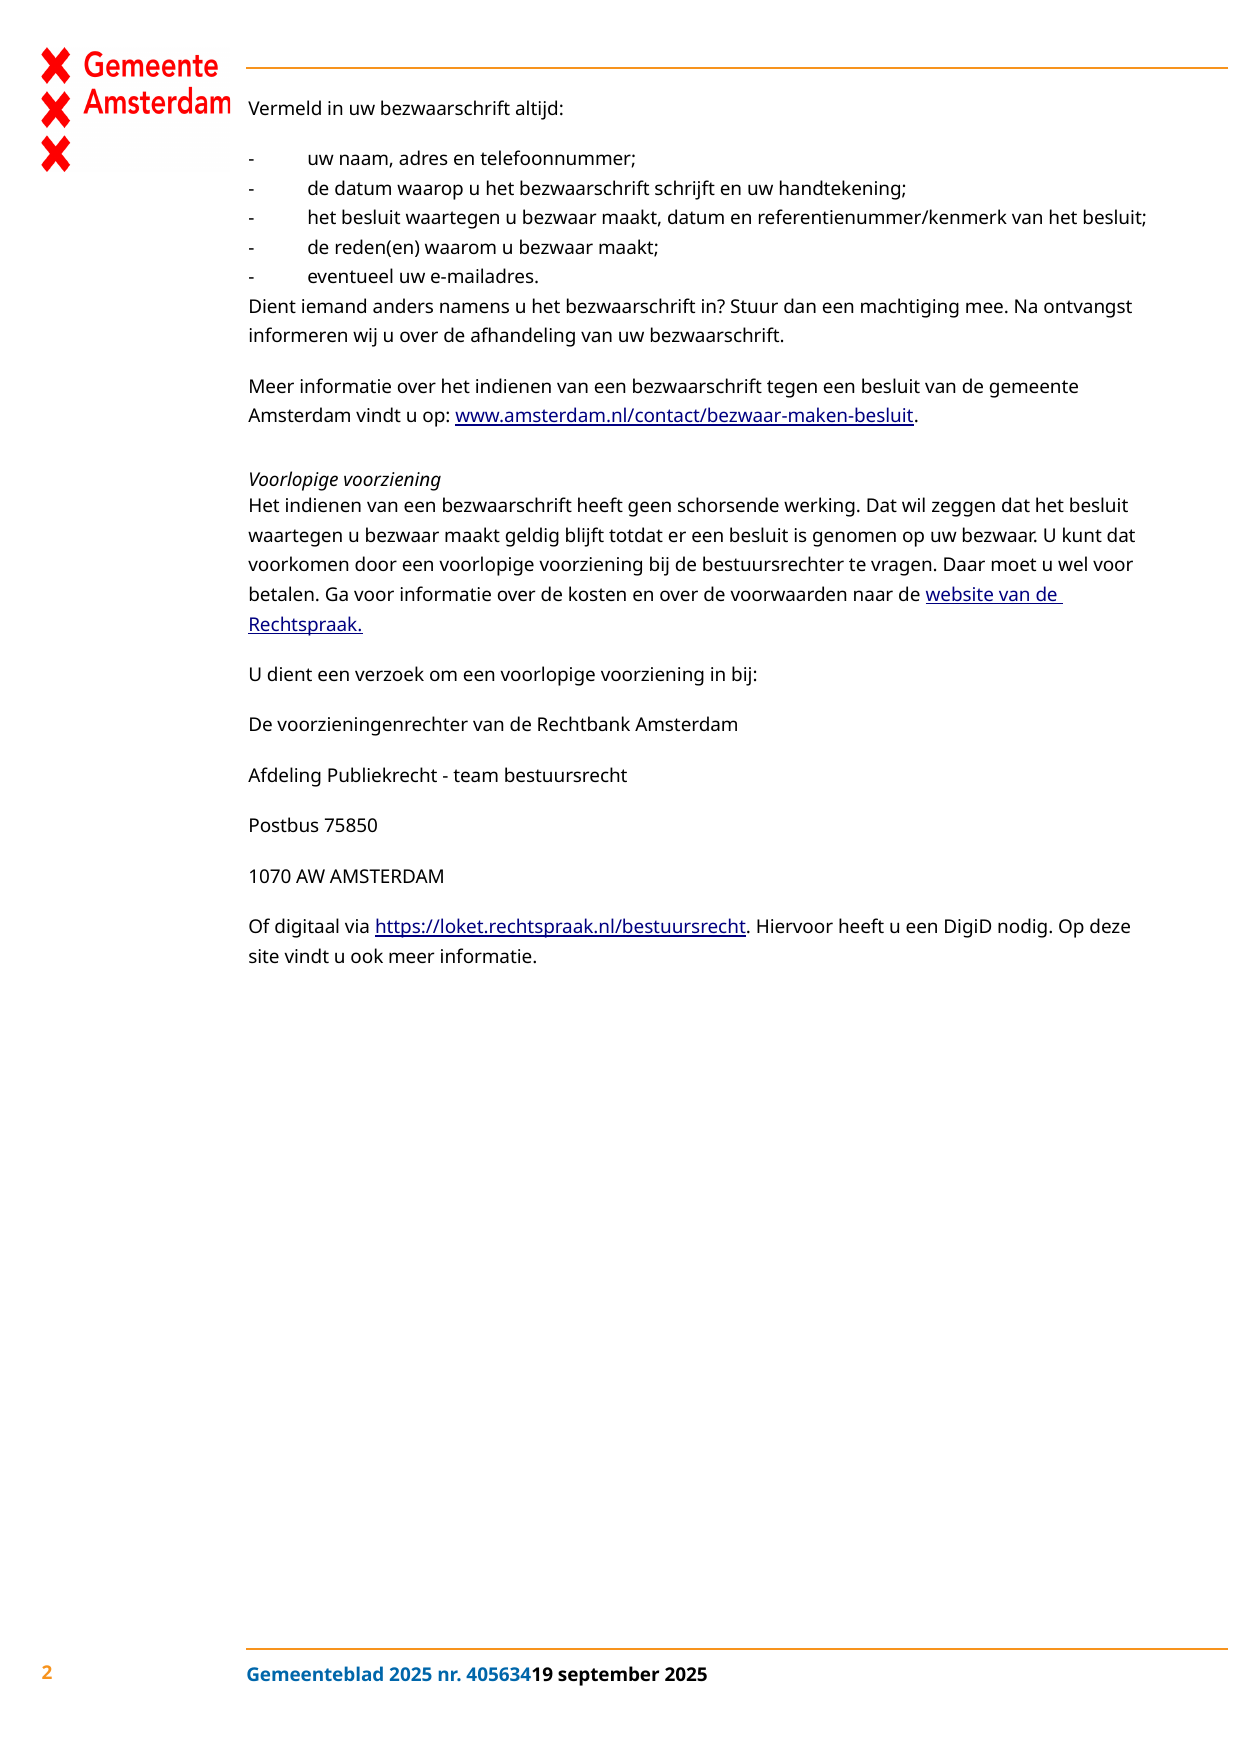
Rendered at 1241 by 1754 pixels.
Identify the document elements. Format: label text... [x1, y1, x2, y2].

text 1070 AW AMSTERDAM [248, 863, 1152, 888]
text Of digitaal via https://loket.rechtspraak.nl/bestuursrecht. Hiervoor heeft u een DigiD nodig. Op deze site vindt u ook meer informatie. [248, 913, 1152, 968]
text Meer informatie over het indienen van een bezwaarschrift tegen een besluit van de gemeente Amsterdam vindt u op: www.amsterdam.nl/contact/bezwaar-maken-besluit. [248, 373, 1152, 428]
list eventueel uw e-mailadres. [248, 263, 1152, 289]
text Dient iemand anders namens u het bezwaarschrift in? Stuur dan een machtiging mee. Na ontvangst informeren wij u over de afhandeling van uw bezwaarschrift. [248, 293, 1152, 348]
text U dient een verzoek om een voorlopige voorziening in bij: [248, 661, 1152, 687]
text Postbus 75850 [248, 812, 1152, 838]
text De voorzieningenrechter van de Rechtbank Amsterdam [248, 712, 1152, 737]
list het besluit waartegen u bezwaar maakt, datum en referentienummer/kenmerk van het besluit; [248, 204, 1152, 230]
text Voorlopige voorziening [248, 467, 1152, 492]
list de reden(en) waarom u bezwaar maakt; [248, 234, 1152, 260]
text Afdeling Publiekrecht - team bestuursrecht [248, 762, 1152, 788]
text Vermeld in uw bezwaarschrift altijd: [248, 95, 1152, 121]
picture [41, 47, 231, 172]
list uw naam, adres en telefoonnummer; [248, 145, 1152, 171]
text Het indienen van een bezwaarschrift heeft geen schorsende werking. Dat wil zeggen dat het besluit waartegen u bezwaar maakt geldig blijft totdat er een besluit is genomen op uw bezwaar. U kunt dat voorkomen door een voorlopige voorziening bij de bestuursrechter te vragen. Daar moet u wel voor betalen. Ga voor informatie over de kosten en over de voorwaarden naar de website van de Rechtspraak. [248, 492, 1152, 636]
list de datum waarop u het bezwaarschrift schrijft en uw handtekening; [248, 175, 1152, 201]
